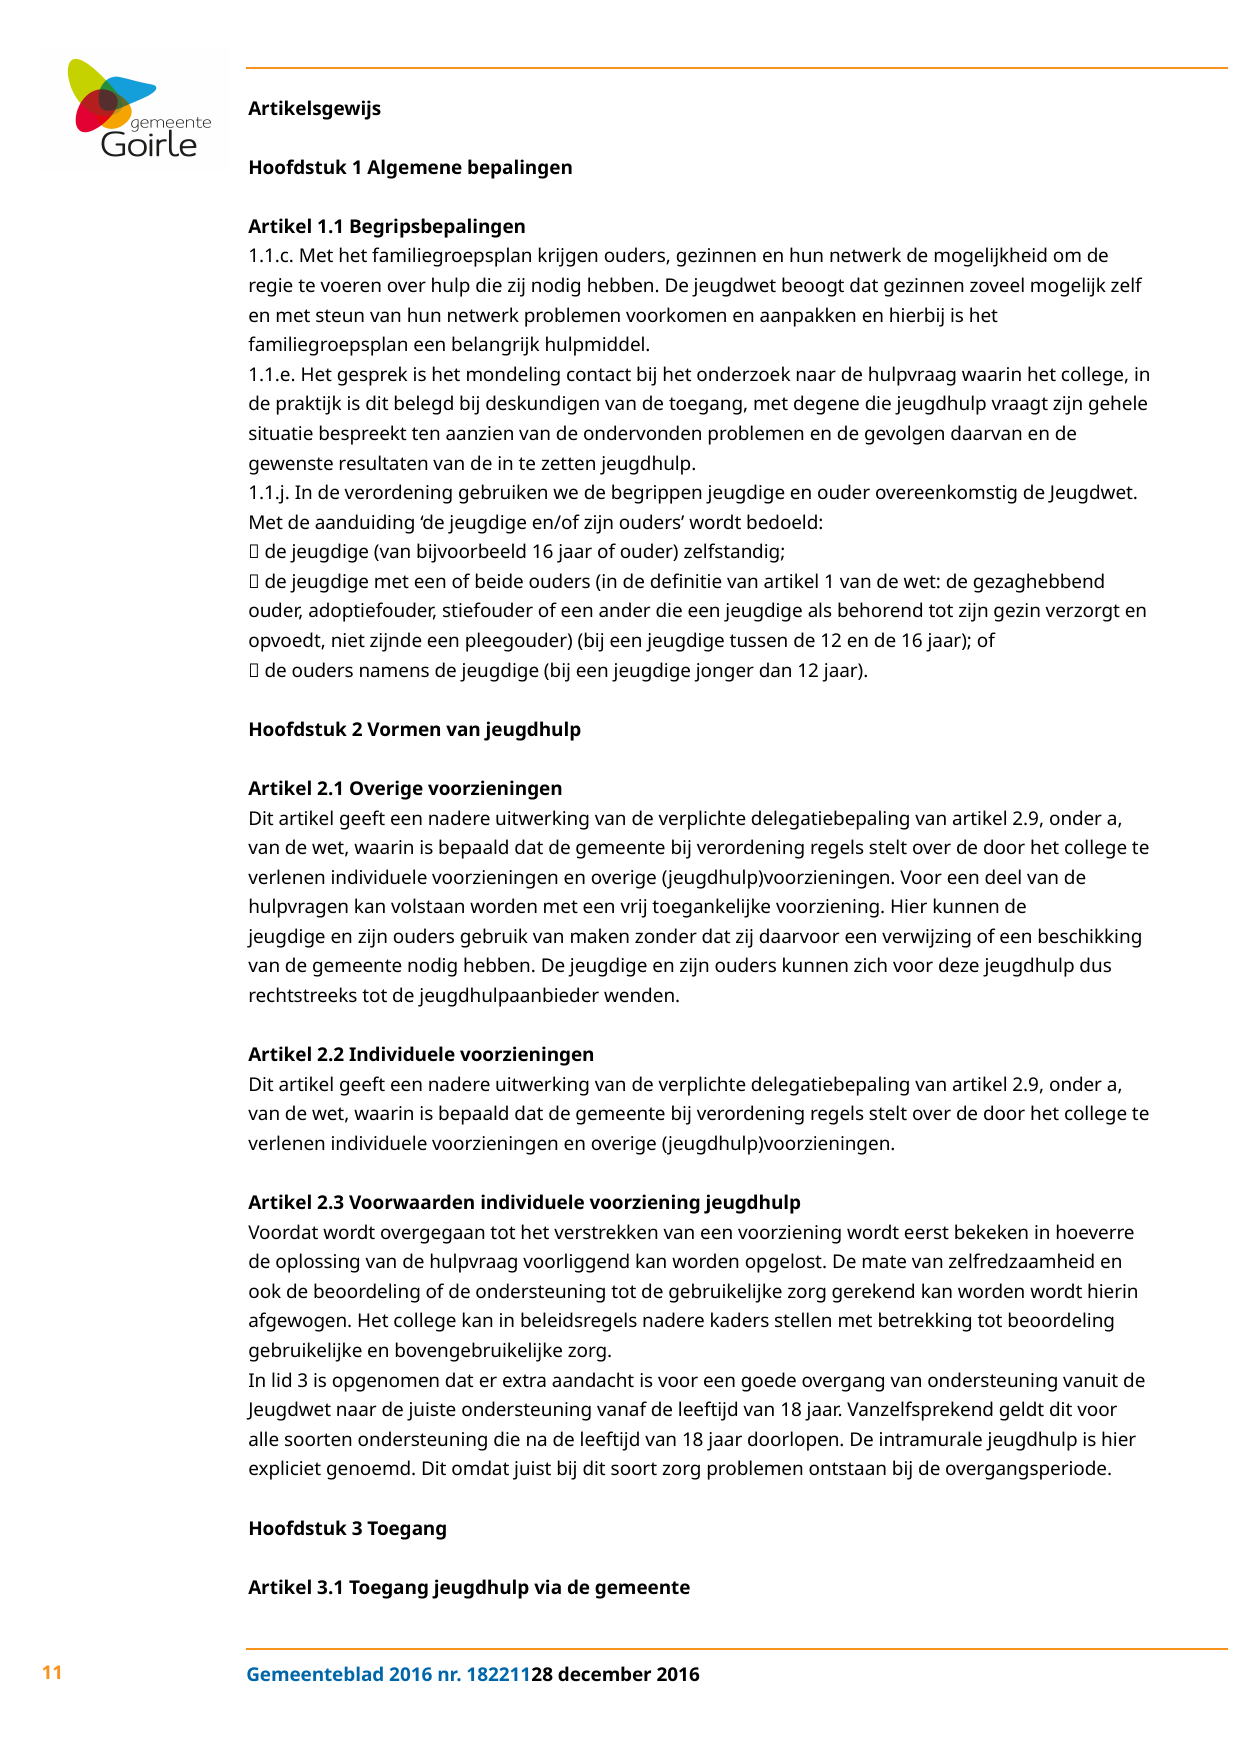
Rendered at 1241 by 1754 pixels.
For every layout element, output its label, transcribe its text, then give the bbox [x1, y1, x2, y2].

text Hoofdstuk 1 Algemene bepalingen [248, 154, 1152, 180]
text In lid 3 is opgenomen dat er extra aandacht is voor een goede overgang van ondersteuning vanuit de Jeugdwet naar de juiste ondersteuning vanaf de leeftijd van 18 jaar. Vanzelfsprekend geldt dit voor alle soorten ondersteuning die na de leeftijd van 18 jaar doorlopen. De intramurale jeugdhulp is hier expliciet genoemd. Dit omdat juist bij dit soort zorg problemen ontstaan bij de overgangsperiode. [248, 1367, 1152, 1481]
text 1.1.c. Met het familiegroepsplan krijgen ouders, gezinnen en hun netwerk de mogelijkheid om de regie te voeren over hulp die zij nodig hebben. De jeugdwet beoogt dat gezinnen zoveel mogelijk zelf en met steun van hun netwerk problemen voorkomen en aanpakken en hierbij is het familiegroepsplan een belangrijk hulpmiddel. [248, 243, 1152, 357]
text Artikel 2.3 Voorwaarden individuele voorziening jeugdhulp [248, 1189, 1152, 1215]
text Artikel 2.2 Individuele voorzieningen [248, 1041, 1152, 1067]
text  de jeugdige (van bijvoorbeeld 16 jaar of ouder) zelfstandig; [248, 538, 1152, 564]
text  de jeugdige met een of beide ouders (in de definitie van artikel 1 van de wet: de gezaghebbend ouder, adoptiefouder, stiefouder of een ander die een jeugdige als behorend tot zijn gezin verzorgt en opvoedt, niet zijnde een pleegouder) (bij een jeugdige tussen de 12 en de 16 jaar); of [248, 568, 1152, 653]
text Artikel 3.1 Toegang jeugdhulp via de gemeente [248, 1574, 1152, 1600]
text Artikel 1.1 Begripsbepalingen [248, 213, 1152, 239]
picture [41, 47, 231, 172]
text Artikel 2.1 Overige voorzieningen [248, 775, 1152, 801]
text 1.1.e. Het gesprek is het mondeling contact bij het onderzoek naar de hulpvraag waarin het college, in de praktijk is dit belegd bij deskundigen van de toegang, met degene die jeugdhulp vraagt zijn gehele situatie bespreekt ten aanzien van de ondervonden problemen en de gevolgen daarvan en de gewenste resultaten van de in te zetten jeugdhulp. [248, 361, 1152, 476]
text jeugdige en zijn ouders gebruik van maken zonder dat zij daarvoor een verwijzing of een beschikking van de gemeente nodig hebben. De jeugdige en zijn ouders kunnen zich voor deze jeugdhulp dus rechtstreeks tot de jeugdhulpaanbieder wenden. [248, 923, 1152, 1008]
text 1.1.j. In de verordening gebruiken we de begrippen jeugdige en ouder overeenkomstig de Jeugdwet. Met de aanduiding ‘de jeugdige en/of zijn ouders’ wordt bedoeld: [248, 479, 1152, 535]
text Dit artikel geeft een nadere uitwerking van de verplichte delegatiebepaling van artikel 2.9, onder a, van de wet, waarin is bepaald dat de gemeente bij verordening regels stelt over de door het college te verlenen individuele voorzieningen en overige (jeugdhulp)voorzieningen. Voor een deel van de hulpvragen kan volstaan worden met een vrij toegankelijke voorziening. Hier kunnen de [248, 805, 1152, 919]
text Hoofdstuk 3 Toegang [248, 1515, 1152, 1541]
text Dit artikel geeft een nadere uitwerking van de verplichte delegatiebepaling van artikel 2.9, onder a, van de wet, waarin is bepaald dat de gemeente bij verordening regels stelt over de door het college te verlenen individuele voorzieningen en overige (jeugdhulp)voorzieningen. [248, 1071, 1152, 1156]
text Artikelsgewijs [248, 95, 1152, 121]
text  de ouders namens de jeugdige (bij een jeugdige jonger dan 12 jaar). [248, 657, 1152, 683]
text Hoofdstuk 2 Vormen van jeugdhulp [248, 716, 1152, 742]
text Voordat wordt overgegaan tot het verstrekken van een voorziening wordt eerst bekeken in hoeverre de oplossing van de hulpvraag voorliggend kan worden opgelost. De mate van zelfredzaamheid en ook de beoordeling of de ondersteuning tot de gebruikelijke zorg gerekend kan worden wordt hierin afgewogen. Het college kan in beleidsregels nadere kaders stellen met betrekking tot beoordeling gebruikelijke en bovengebruikelijke zorg. [248, 1219, 1152, 1363]
